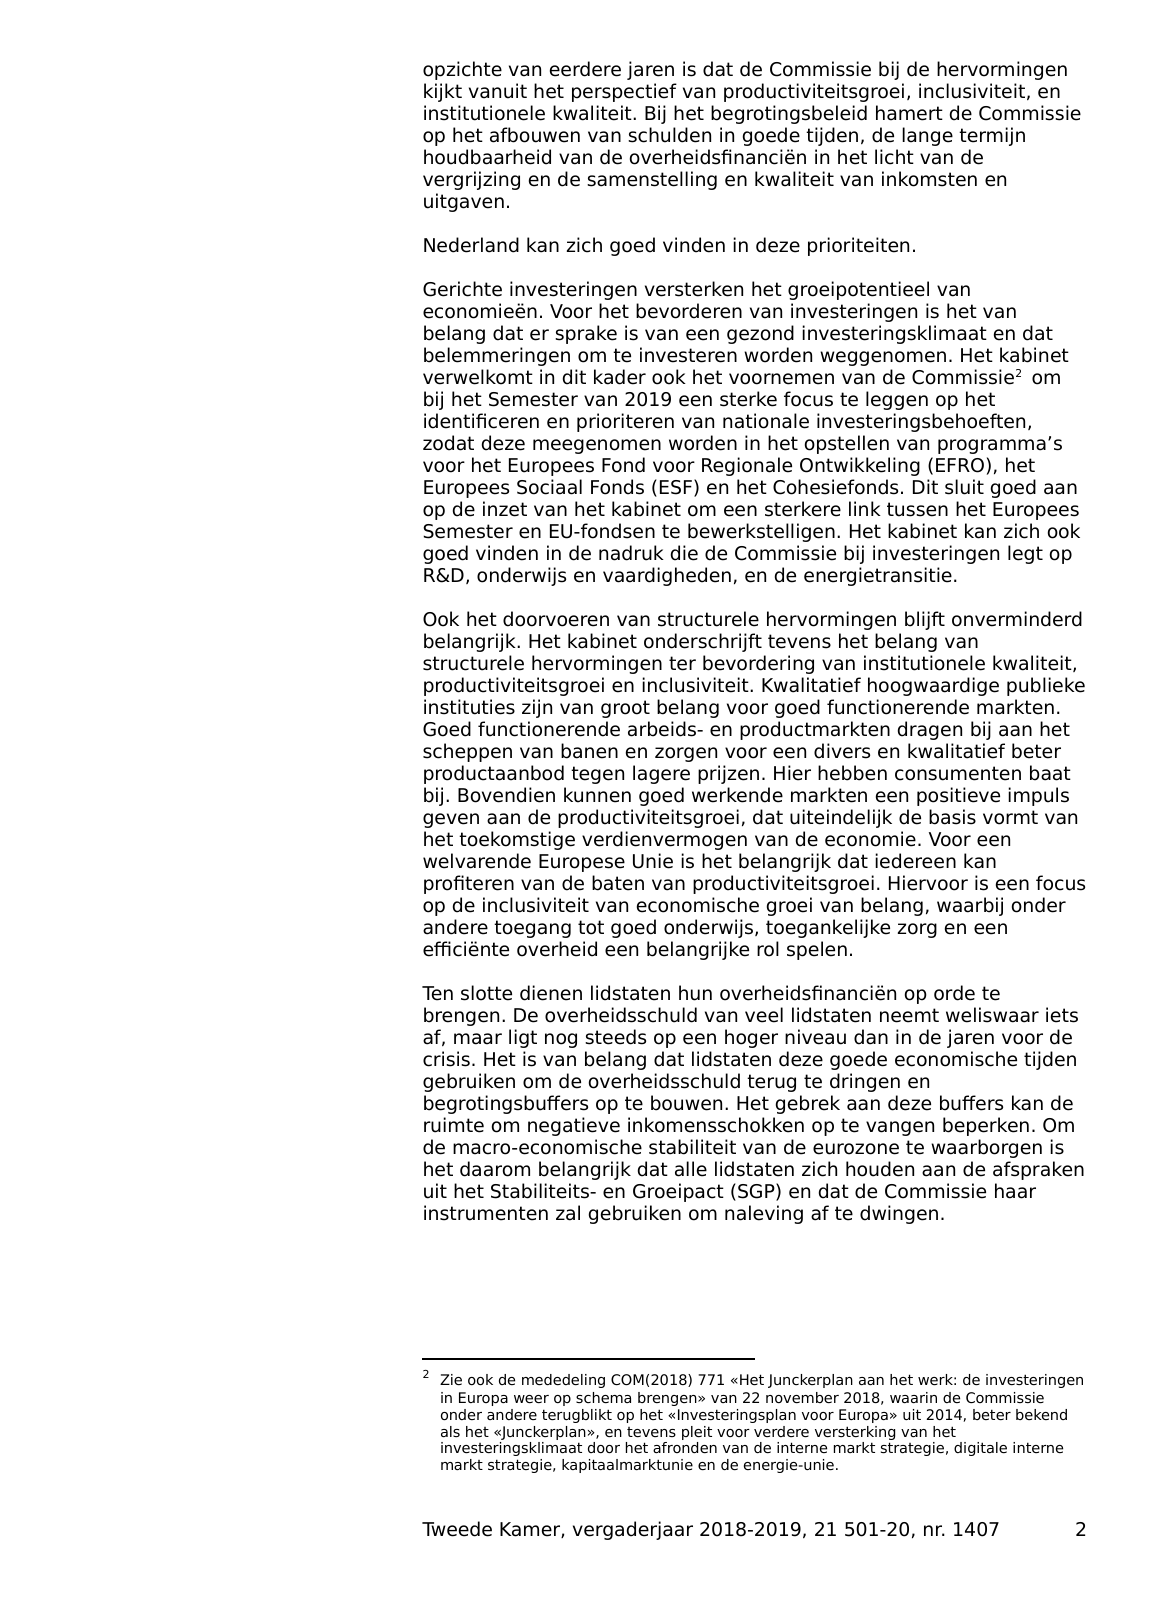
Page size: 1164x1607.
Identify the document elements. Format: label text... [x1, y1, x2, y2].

text opzichte van eerdere jaren is dat de Commissie bij de hervormingen kijkt vanuit het perspectief van productiviteitsgroei, inclusiviteit, en institutionele kwaliteit. Bij het begrotingsbeleid hamert de Commissie op het afbouwen van schulden in goede tijden, de lange termijn houdbaarheid van de overheidsfinanciën in het licht van de vergrijzing en de samenstelling en kwaliteit van inkomsten en uitgaven. [422, 59, 1087, 213]
text Ten slotte dienen lidstaten hun overheidsfinanciën op orde te brengen. De overheidsschuld van veel lidstaten neemt weliswaar iets af, maar ligt nog steeds op een hoger niveau dan in de jaren voor de crisis. Het is van belang dat lidstaten deze goede economische tijden gebruiken om de overheidsschuld terug te dringen en begrotingsbuffers op te bouwen. Het gebrek aan deze buffers kan de ruimte om negatieve inkomensschokken op te vangen beperken. Om de macro-economische stabiliteit van de eurozone te waarborgen is het daarom belangrijk dat alle lidstaten zich houden aan de afspraken uit het Stabiliteits- en Groeipact (SGP) en dat de Commissie haar instrumenten zal gebruiken om naleving af te dwingen. [422, 983, 1087, 1225]
text Nederland kan zich goed vinden in deze prioriteiten. [422, 235, 1087, 257]
text Ook het doorvoeren van structurele hervormingen blijft onverminderd belangrijk. Het kabinet onderschrijft tevens het belang van structurele hervormingen ter bevordering van institutionele kwaliteit, productiviteitsgroei en inclusiviteit. Kwalitatief hoogwaardige publieke instituties zijn van groot belang voor goed functionerende markten. Goed functionerende arbeids- en productmarkten dragen bij aan het scheppen van banen en zorgen voor een divers en kwalitatief beter productaanbod tegen lagere prijzen. Hier hebben consumenten baat bij. Bovendien kunnen goed werkende markten een positieve impuls geven aan de productiviteitsgroei, dat uiteindelijk de basis vormt van het toekomstige verdienvermogen van de economie. Voor een welvarende Europese Unie is het belangrijk dat iedereen kan profiteren van de baten van productiviteitsgroei. Hiervoor is een focus op de inclusiviteit van economische groei van belang, waarbij onder andere toegang tot goed onderwijs, toegankelijke zorg en een efficiënte overheid een belangrijke rol spelen. [422, 609, 1087, 961]
text Gerichte investeringen versterken het groeipotentieel van economieën. Voor het bevorderen van investeringen is het van belang dat er sprake is van een gezond investeringsklimaat en dat belemmeringen om te investeren worden weggenomen. Het kabinet verwelkomt in dit kader ook het voornemen van de Commissie om bij het Semester van 2019 een sterke focus te leggen op het identificeren en prioriteren van nationale investeringsbehoeften, zodat deze meegenomen worden in het opstellen van programma’s voor het Europees Fond voor Regionale Ontwikkeling (EFRO), het Europees Sociaal Fonds (ESF) en het Cohesiefonds. Dit sluit goed aan op de inzet van het kabinet om een sterkere link tussen het Europees Semester en EU-fondsen te bewerkstelligen. Het kabinet kan zich ook goed vinden in de nadruk die de Commissie bij investeringen legt op R&D, onderwijs en vaardigheden, en de energietransitie. [422, 279, 1087, 587]
text Zie ook de mededeling COM(2018) 771 «Het Junckerplan aan het werk: de investeringen in Europa weer op schema brengen» van 22 november 2018, waarin de Commissie onder andere terugblikt op het «Investeringsplan voor Europa» uit 2014, beter bekend als het «Junckerplan», en tevens pleit voor verdere versterking van het investeringsklimaat door het afronden van de interne markt strategie, digitale interne markt strategie, kapitaalmarktunie en de energie-unie. [422, 1368, 1087, 1474]
